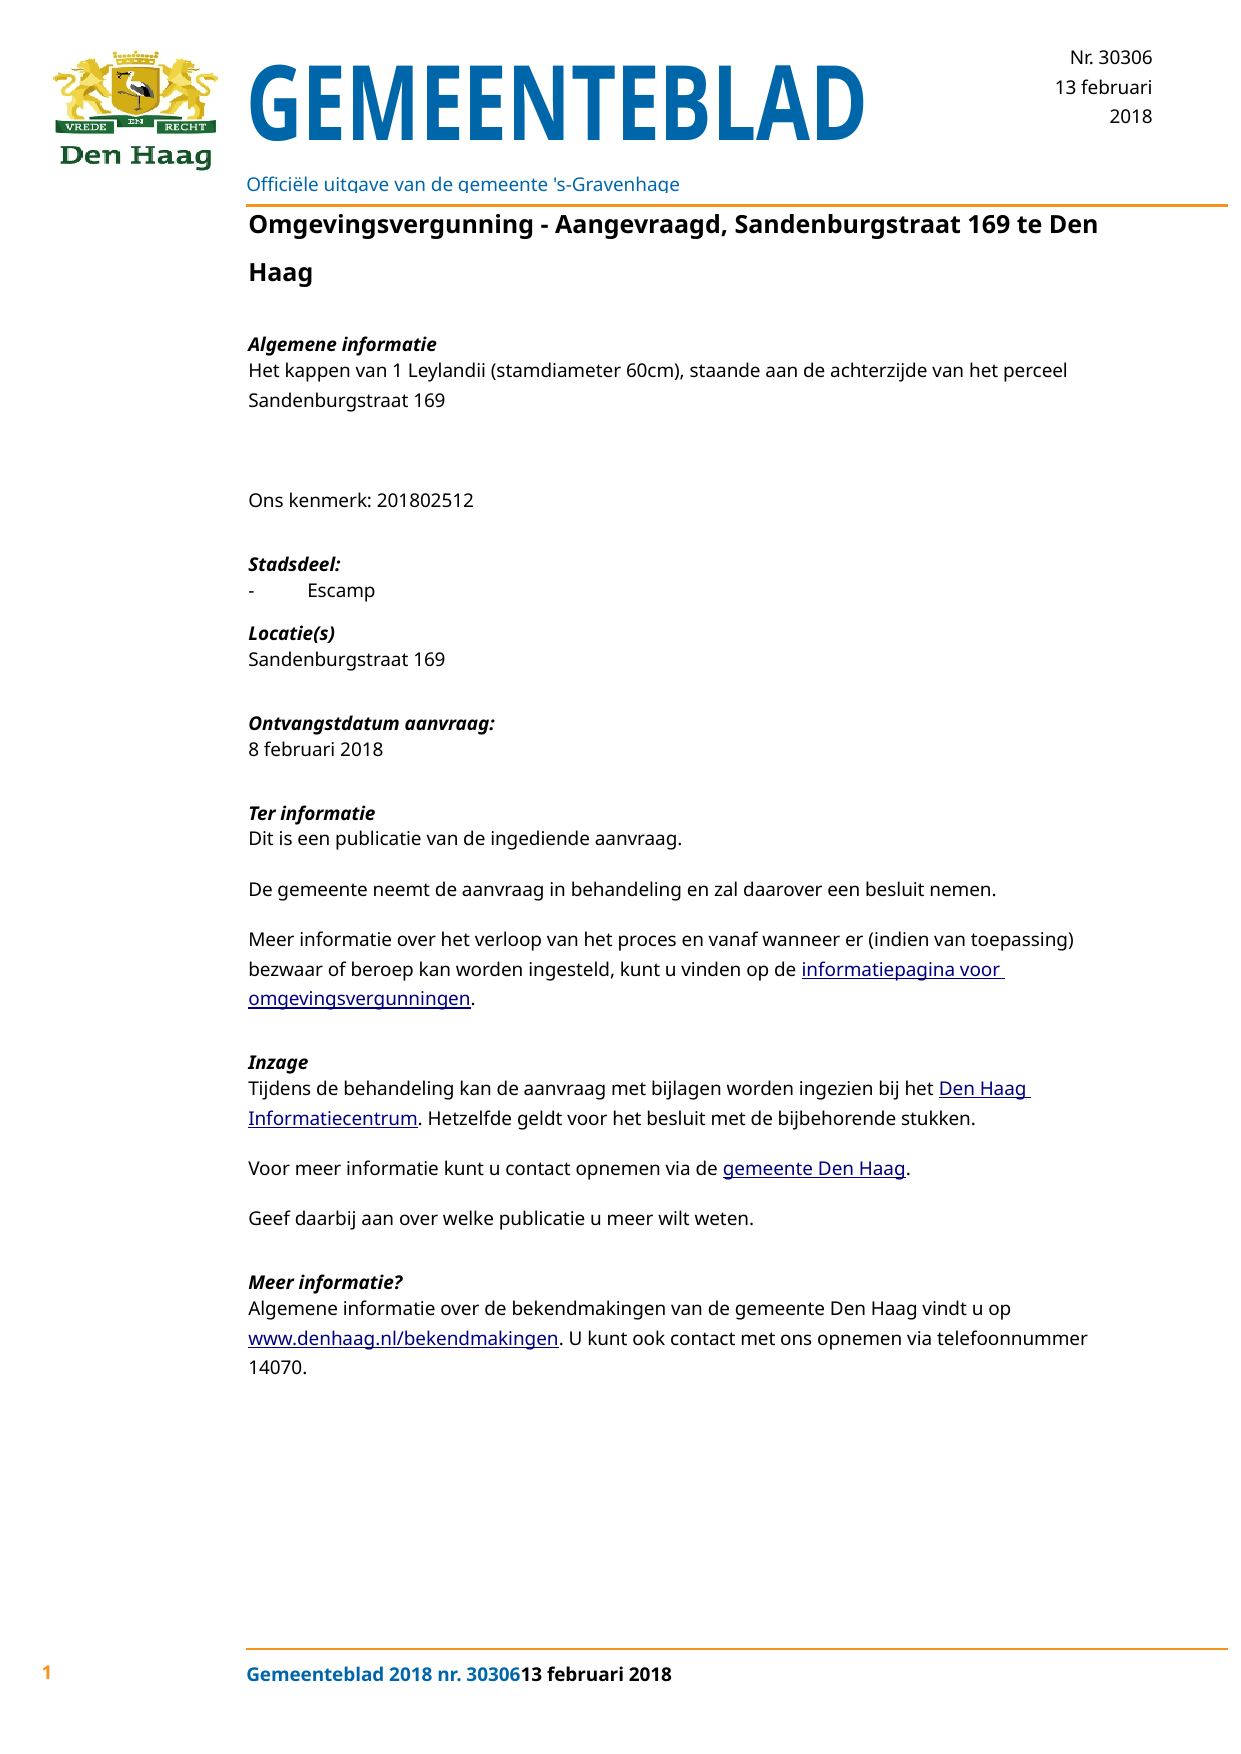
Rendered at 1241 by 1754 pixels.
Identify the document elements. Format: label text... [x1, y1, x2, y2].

text De gemeente neemt de aanvraag in behandeling en zal daarover een besluit nemen. [248, 876, 1152, 902]
text Dit is een publicatie van de ingediende aanvraag. [248, 826, 1152, 851]
text 8 februari 2018 [248, 736, 1152, 762]
text Voor meer informatie kunt u contact opnemen via de gemeente Den Haag. [248, 1155, 1152, 1181]
text Meer informatie over het verloop van het proces en vanaf wanneer er (indien van toepassing) bezwaar of beroep kan worden ingesteld, kunt u vinden op de informatiepagina voor omgevingsvergunningen. [248, 926, 1152, 1011]
text Stadsdeel: [248, 552, 1152, 577]
text Locatie(s) [248, 620, 1152, 646]
picture [41, 47, 231, 172]
text Ons kenmerk: 201802512 [248, 488, 1152, 513]
text Het kappen van 1 Leylandii (stamdiameter 60cm), staande aan de achterzijde van het perceel Sandenburgstraat 169 [248, 357, 1152, 412]
text Sandenburgstraat 169 [248, 646, 1152, 672]
list Escamp [248, 577, 1152, 603]
text Tijdens de behandeling kan de aanvraag met bijlagen worden ingezien bij het Den Haag Informatiecentrum. Hetzelfde geldt voor het besluit met de bijbehorende stukken. [248, 1075, 1152, 1131]
text Ontvangstdatum aanvraag: [248, 710, 1152, 736]
text Geef daarbij aan over welke publicatie u meer wilt weten. [248, 1206, 1152, 1231]
text Ter informatie [248, 800, 1152, 826]
text Algemene informatie [248, 331, 1152, 357]
text Inzage [248, 1049, 1152, 1075]
text Omgevingsvergunning - Aangevraagd, Sandenburgstraat 169 te Den Haag [248, 207, 1152, 288]
text Algemene informatie over de bekendmakingen van de gemeente Den Haag vindt u op www.denhaag.nl/bekendmakingen. U kunt ook contact met ons opnemen via telefoonnummer 14070. [248, 1295, 1152, 1380]
text Meer informatie? [248, 1269, 1152, 1295]
